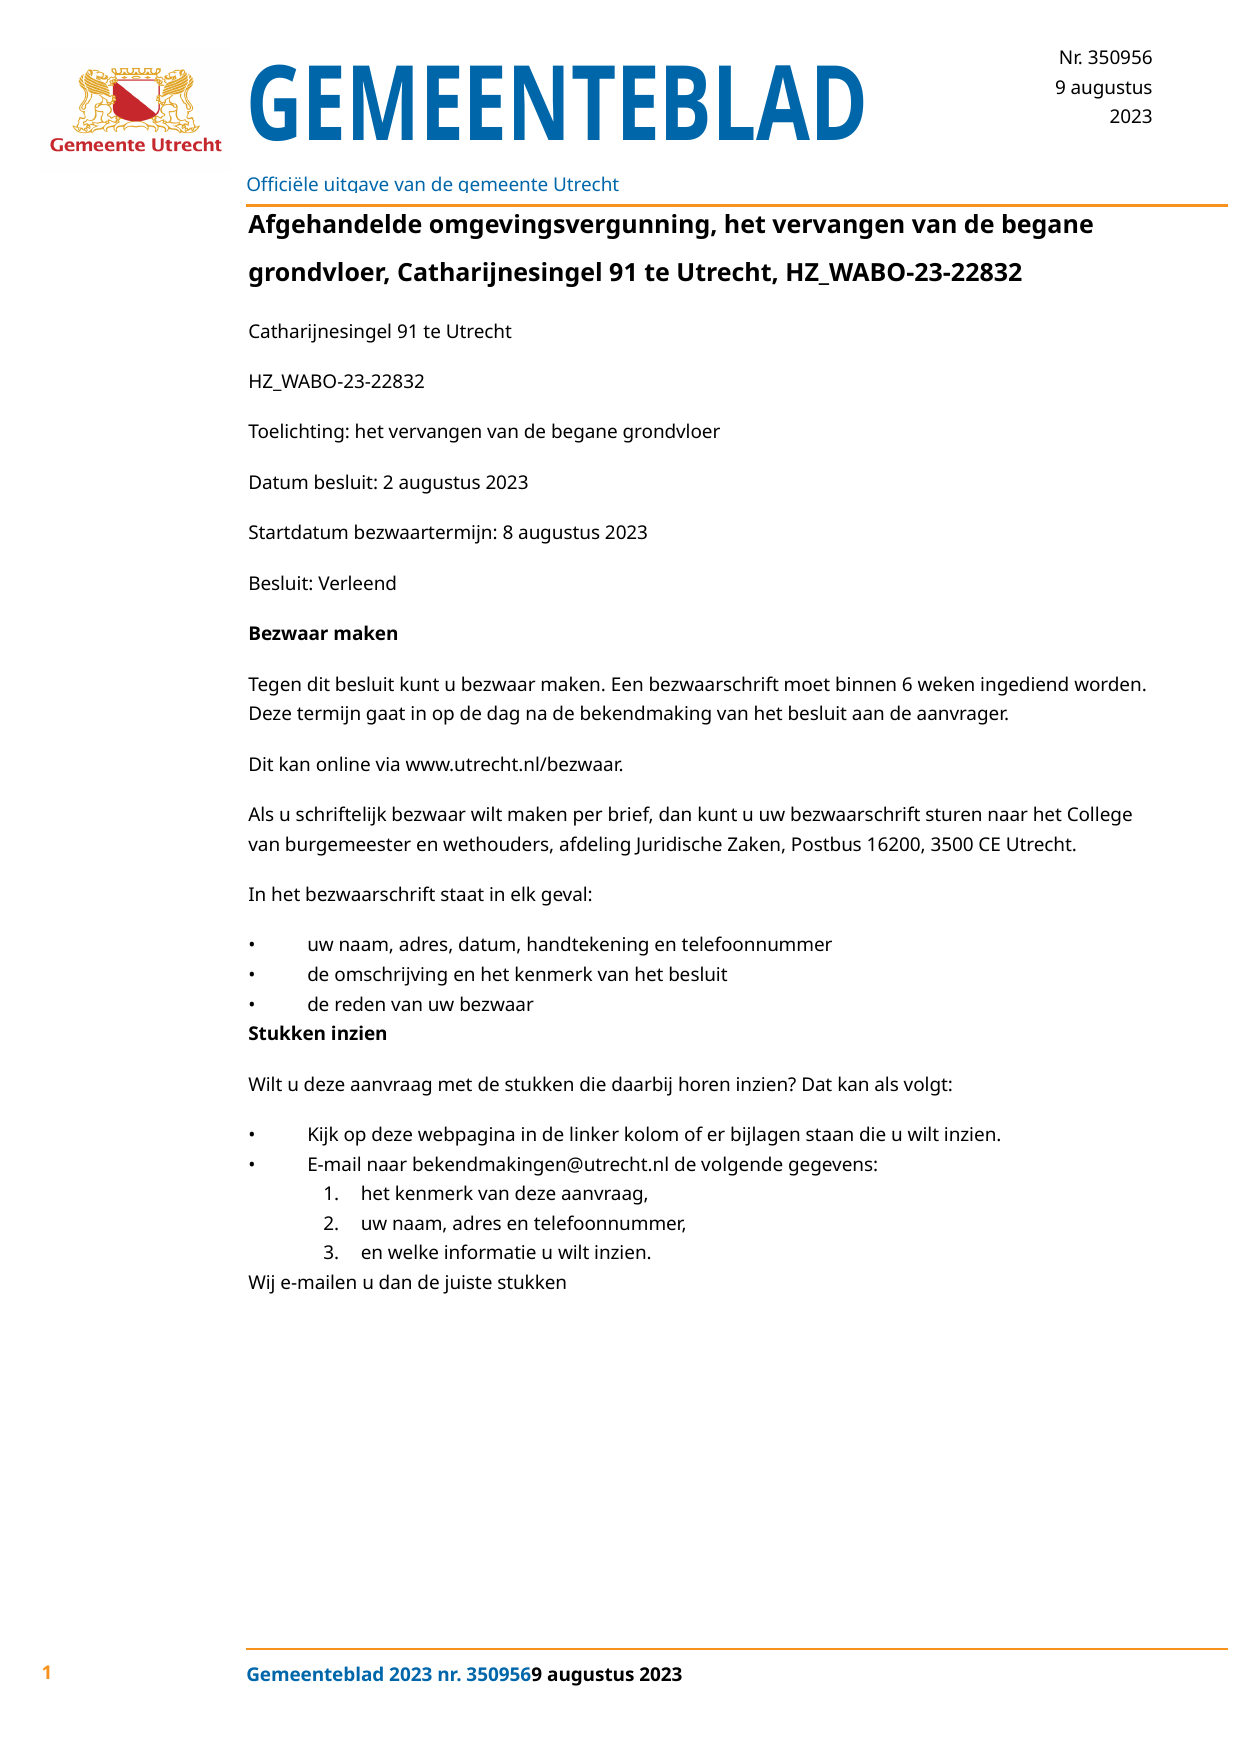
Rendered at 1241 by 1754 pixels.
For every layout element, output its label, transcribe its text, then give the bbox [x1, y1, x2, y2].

text Toelichting: het vervangen van de begane grondvloer [248, 419, 1152, 444]
text Dit kan online via www.utrecht.nl/bezwaar. [248, 751, 1152, 777]
text HZ_WABO-23-22832 [248, 368, 1152, 394]
text Stukken inzien [248, 1020, 1152, 1046]
list uw naam, adres en telefoonnummer, [323, 1210, 1152, 1236]
text Wilt u deze aanvraag met de stukken die daarbij horen inzien? Dat kan als volgt: [248, 1071, 1152, 1097]
text Startdatum bezwaartermijn: 8 augustus 2023 [248, 519, 1152, 545]
text In het bezwaarschrift staat in elk geval: [248, 881, 1152, 907]
list en welke informatie u wilt inzien. [323, 1239, 1152, 1265]
picture [41, 47, 231, 172]
text Afgehandelde omgevingsvergunning, het vervangen van de begane grondvloer, Catharijnesingel 91 te Utrecht, HZ_WABO-23-22832 [248, 207, 1152, 288]
list het kenmerk van deze aanvraag, [323, 1180, 1152, 1206]
text Wij e-mailen u dan de juiste stukken [248, 1269, 1152, 1295]
list de reden van uw bezwaar [248, 991, 1152, 1017]
text Bezwaar maken [248, 620, 1152, 646]
text Tegen dit besluit kunt u bezwaar maken. Een bezwaarschrift moet binnen 6 weken ingediend worden. Deze termijn gaat in op de dag na de bekendmaking van het besluit aan de aanvrager. [248, 671, 1152, 726]
text Datum besluit: 2 augustus 2023 [248, 469, 1152, 495]
text Besluit: Verleend [248, 570, 1152, 596]
list E-mail naar bekendmakingen@utrecht.nl de volgende gegevens: [248, 1151, 1152, 1177]
list uw naam, adres, datum, handtekening en telefoonnummer [248, 932, 1152, 957]
list Kijk op deze webpagina in de linker kolom of er bijlagen staan die u wilt inzien. [248, 1121, 1152, 1147]
list de omschrijving en het kenmerk van het besluit [248, 961, 1152, 987]
text Als u schriftelijk bezwaar wilt maken per brief, dan kunt u uw bezwaarschrift sturen naar het College van burgemeester en wethouders, afdeling Juridische Zaken, Postbus 16200, 3500 CE Utrecht. [248, 801, 1152, 857]
text Catharijnesingel 91 te Utrecht [248, 318, 1152, 344]
